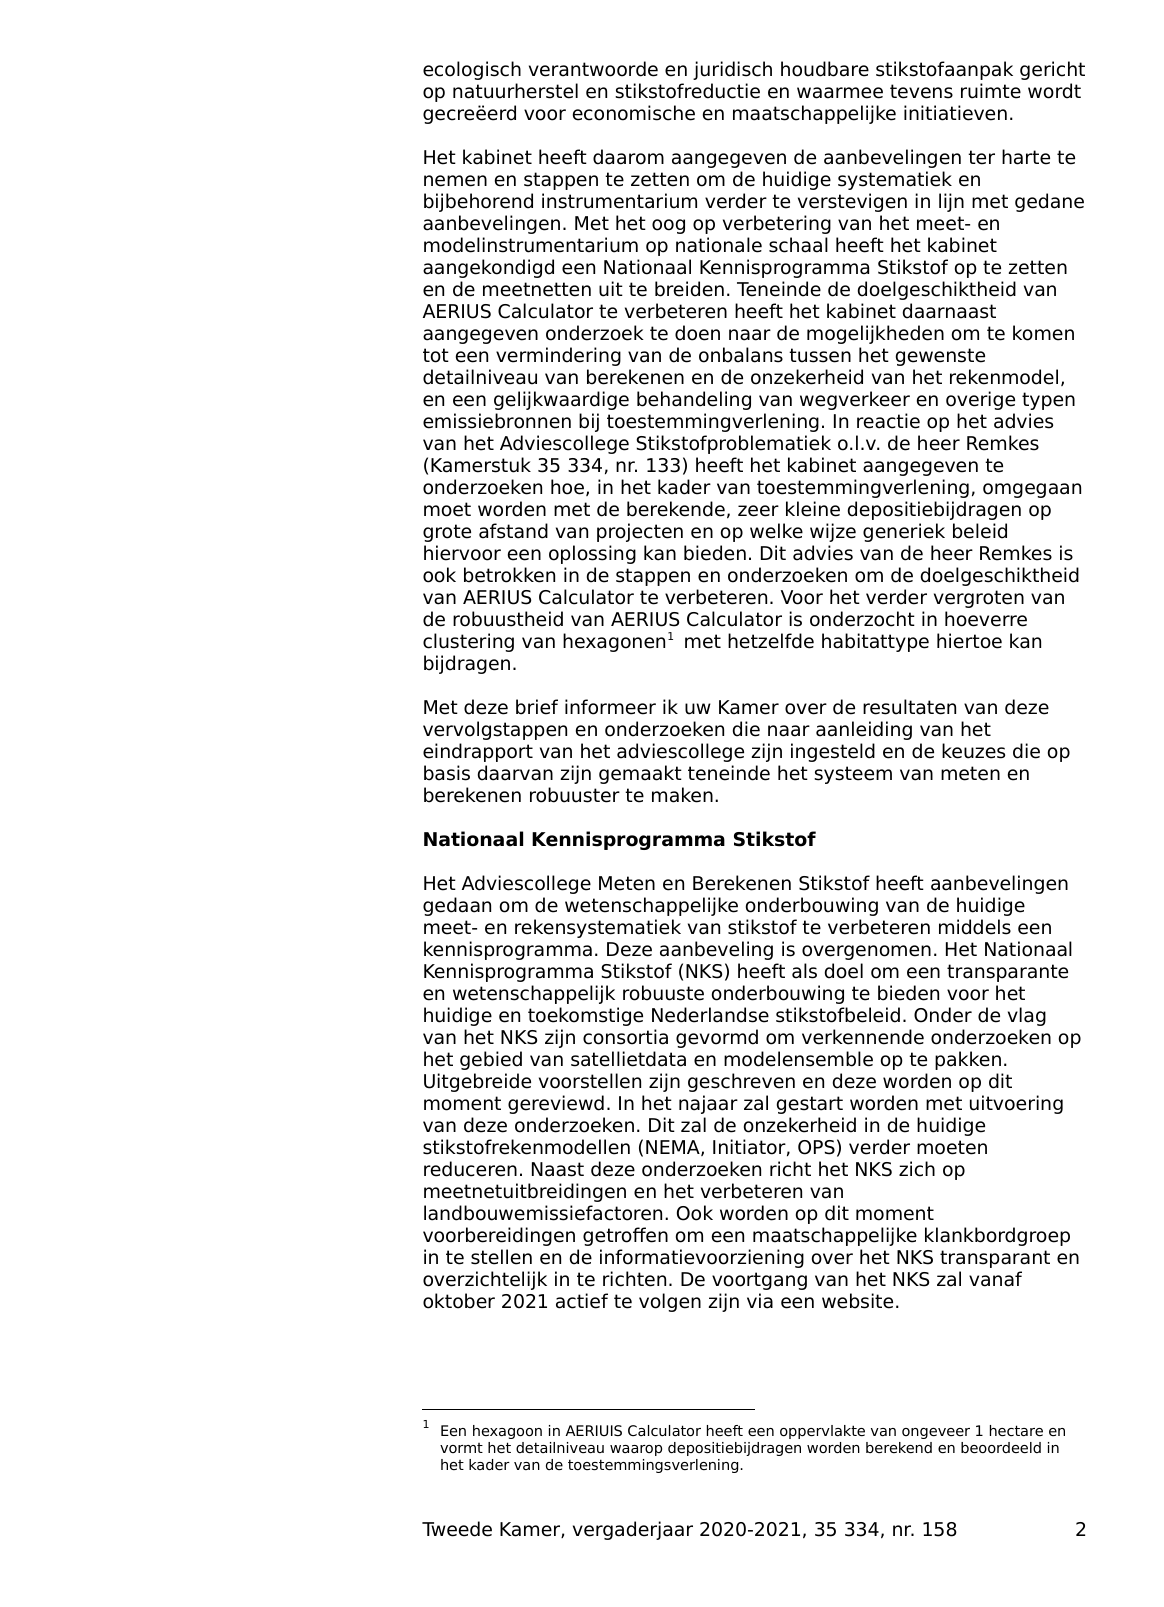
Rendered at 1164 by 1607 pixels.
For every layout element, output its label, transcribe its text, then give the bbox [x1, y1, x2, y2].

subtitle Nationaal Kennisprogramma Stikstof [422, 829, 1087, 851]
text ecologisch verantwoorde en juridisch houdbare stikstofaanpak gericht op natuurherstel en stikstofreductie en waarmee tevens ruimte wordt gecreëerd voor economische en maatschappelijke initiatieven. [422, 59, 1087, 125]
text Een hexagoon in AERIUIS Calculator heeft een oppervlakte van ongeveer 1 hectare en vormt het detailniveau waarop depositiebijdragen worden berekend en beoordeeld in het kader van de toestemmingsverlening. [422, 1418, 1087, 1474]
text Met deze brief informeer ik uw Kamer over de resultaten van deze vervolgstappen en onderzoeken die naar aanleiding van het eindrapport van het adviescollege zijn ingesteld en de keuzes die op basis daarvan zijn gemaakt teneinde het systeem van meten en berekenen robuuster te maken. [422, 697, 1087, 807]
text Het Adviescollege Meten en Berekenen Stikstof heeft aanbevelingen gedaan om de wetenschappelijke onderbouwing van de huidige meet- en rekensystematiek van stikstof te verbeteren middels een kennisprogramma. Deze aanbeveling is overgenomen. Het Nationaal Kennisprogramma Stikstof (NKS) heeft als doel om een transparante en wetenschappelijk robuuste onderbouwing te bieden voor het huidige en toekomstige Nederlandse stikstofbeleid. Onder de vlag van het NKS zijn consortia gevormd om verkennende onderzoeken op het gebied van satellietdata en modelensemble op te pakken. Uitgebreide voorstellen zijn geschreven en deze worden op dit moment gereviewd. In het najaar zal gestart worden met uitvoering van deze onderzoeken. Dit zal de onzekerheid in de huidige stikstofrekenmodellen (NEMA, Initiator, OPS) verder moeten reduceren. Naast deze onderzoeken richt het NKS zich op meetnetuitbreidingen en het verbeteren van landbouwemissiefactoren. Ook worden op dit moment voorbereidingen getroffen om een maatschappelijke klankbordgroep in te stellen en de informatievoorziening over het NKS transparant en overzichtelijk in te richten. De voortgang van het NKS zal vanaf oktober 2021 actief te volgen zijn via een website. [422, 873, 1087, 1313]
text Het kabinet heeft daarom aangegeven de aanbevelingen ter harte te nemen en stappen te zetten om de huidige systematiek en bijbehorend instrumentarium verder te verstevigen in lijn met gedane aanbevelingen. Met het oog op verbetering van het meet- en modelinstrumentarium op nationale schaal heeft het kabinet aangekondigd een Nationaal Kennisprogramma Stikstof op te zetten en de meetnetten uit te breiden. Teneinde de doelgeschiktheid van AERIUS Calculator te verbeteren heeft het kabinet daarnaast aangegeven onderzoek te doen naar de mogelijkheden om te komen tot een vermindering van de onbalans tussen het gewenste detailniveau van berekenen en de onzekerheid van het rekenmodel, en een gelijkwaardige behandeling van wegverkeer en overige typen emissiebronnen bij toestemmingverlening. In reactie op het advies van het Adviescollege Stikstofproblematiek o.l.v. de heer Remkes (Kamerstuk 35 334, nr. 133) heeft het kabinet aangegeven te onderzoeken hoe, in het kader van toestemmingverlening, omgegaan moet worden met de berekende, zeer kleine depositiebijdragen op grote afstand van projecten en op welke wijze generiek beleid hiervoor een oplossing kan bieden. Dit advies van de heer Remkes is ook betrokken in de stappen en onderzoeken om de doelgeschiktheid van AERIUS Calculator te verbeteren. Voor het verder vergroten van de robuustheid van AERIUS Calculator is onderzocht in hoeverre clustering van hexagonen met hetzelfde habitattype hiertoe kan bijdragen. [422, 147, 1087, 675]
